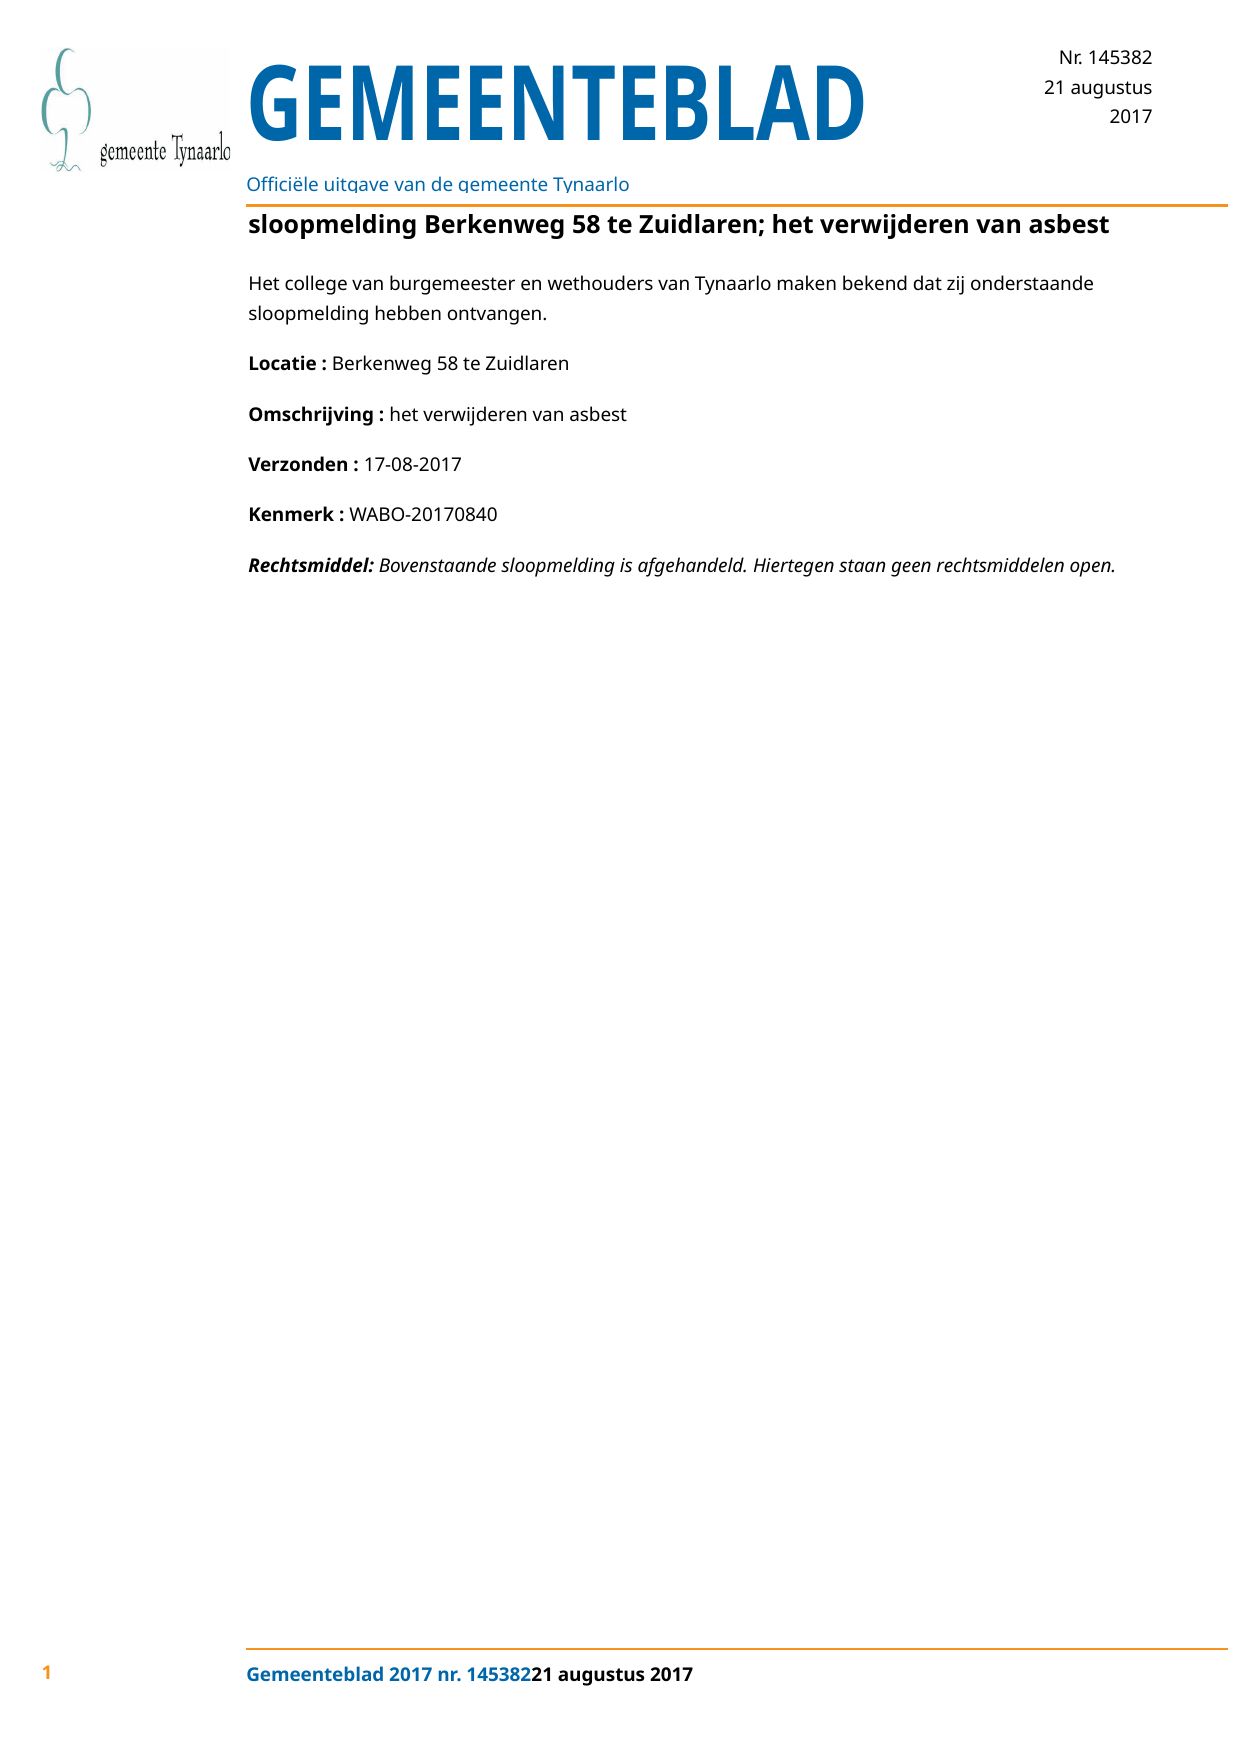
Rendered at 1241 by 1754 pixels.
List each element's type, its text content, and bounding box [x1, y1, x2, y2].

text Het college van burgemeester en wethouders van Tynaarlo maken bekend dat zij onderstaande sloopmelding hebben ontvangen. [248, 270, 1152, 326]
text Kenmerk : WABO-20170840 [248, 502, 1152, 527]
text sloopmelding Berkenweg 58 te Zuidlaren; het verwijderen van asbest [248, 207, 1152, 241]
text Verzonden : 17-08-2017 [248, 451, 1152, 477]
picture [41, 47, 231, 172]
text Omschrijving : het verwijderen van asbest [248, 401, 1152, 426]
text Locatie : Berkenweg 58 te Zuidlaren [248, 350, 1152, 376]
text Rechtsmiddel: Bovenstaande sloopmelding is afgehandeld. Hiertegen staan geen rechtsmiddelen open. [248, 552, 1152, 578]
